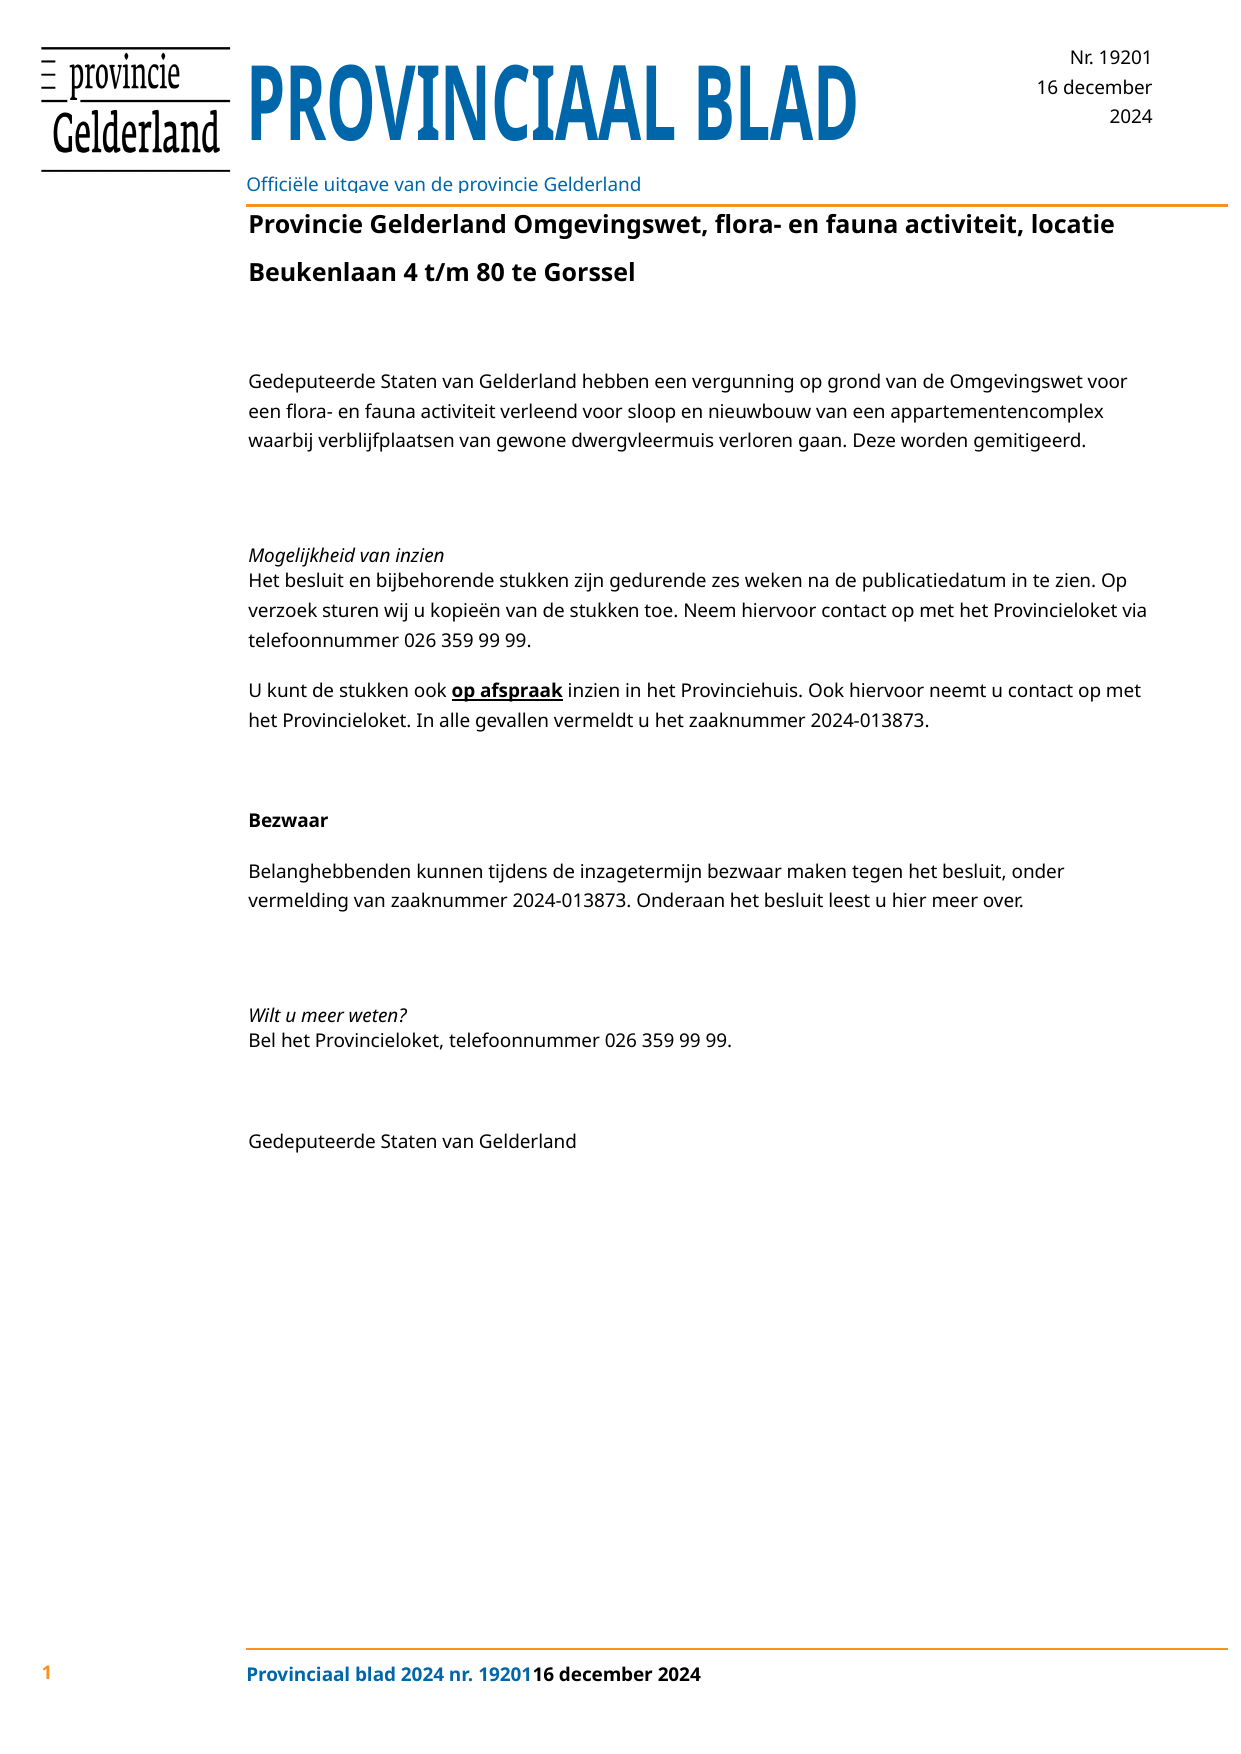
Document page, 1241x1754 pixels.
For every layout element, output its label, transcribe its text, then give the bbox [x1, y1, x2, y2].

text Mogelijkheid van inzien [248, 542, 1152, 568]
text Provincie Gelderland Omgevingswet, flora- en fauna activiteit, locatie Beukenlaan 4 t/m 80 te Gorssel [248, 207, 1152, 288]
text Het besluit en bijbehorende stukken zijn gedurende zes weken na de publicatiedatum in te zien. Op verzoek sturen wij u kopieën van de stukken toe. Neem hiervoor contact op met het Provincieloket via telefoonnummer 026 359 99 99. [248, 568, 1152, 652]
text Bezwaar [248, 808, 1152, 833]
text Bel het Provincieloket, telefoonnummer 026 359 99 99. [248, 1028, 1152, 1053]
text U kunt de stukken ook op afspraak inzien in het Provinciehuis. Ook hiervoor neemt u contact op met het Provincieloket. In alle gevallen vermeldt u het zaaknummer 2024-013873. [248, 677, 1152, 732]
text Wilt u meer weten? [248, 1002, 1152, 1028]
text Gedeputeerde Staten van Gelderland hebben een vergunning op grond van de Omgevingswet voor een flora- en fauna activiteit verleend voor sloop en nieuwbouw van een appartementencomplex waarbij verblijfplaatsen van gewone dwergvleermuis verloren gaan. Deze worden gemitigeerd. [248, 368, 1152, 453]
text Belanghebbenden kunnen tijdens de inzagetermijn bezwaar maken tegen het besluit, onder vermelding van zaaknummer 2024-013873. Onderaan het besluit leest u hier meer over. [248, 858, 1152, 913]
text Gedeputeerde Staten van Gelderland [248, 1128, 1152, 1154]
picture [41, 47, 231, 172]
